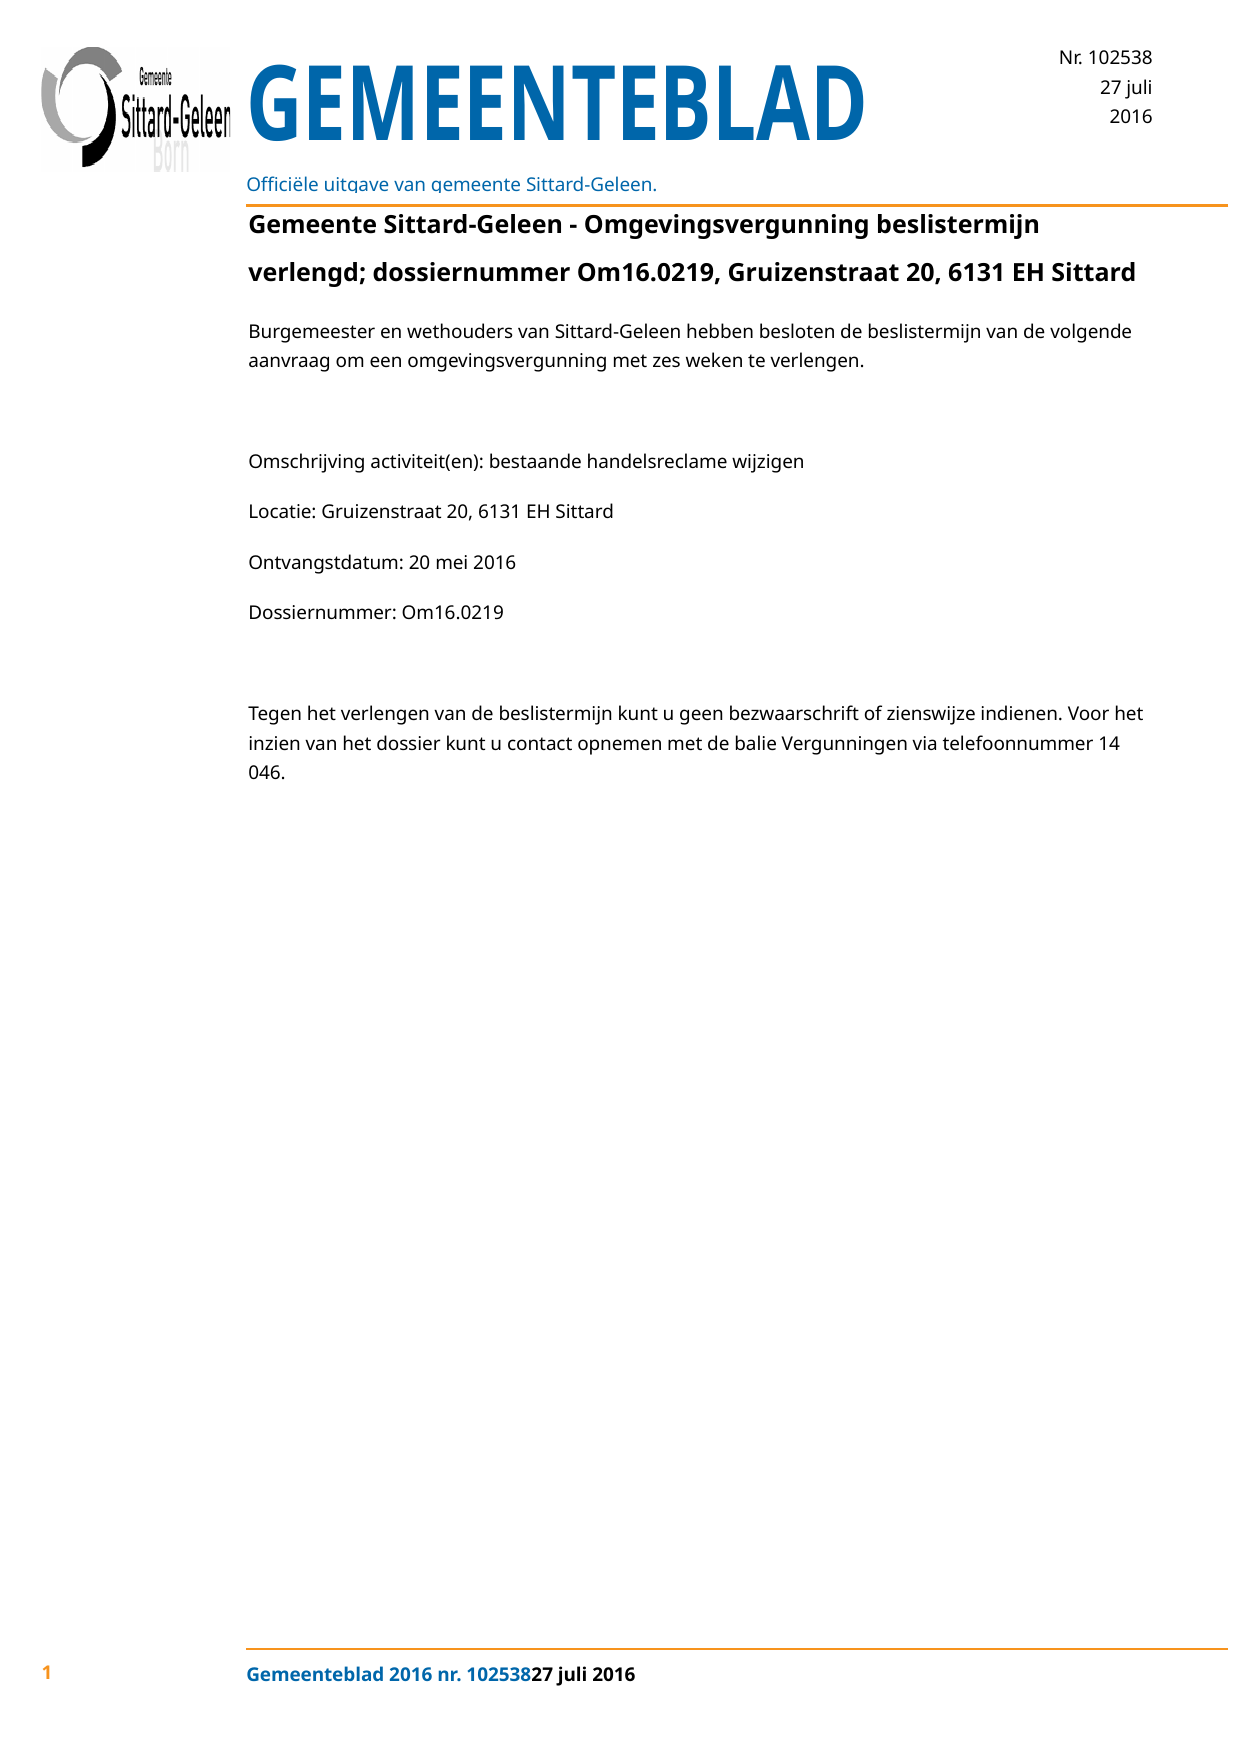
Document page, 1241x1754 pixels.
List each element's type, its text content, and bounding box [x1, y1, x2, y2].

text Tegen het verlengen van de beslistermijn kunt u geen bezwaarschrift of zienswijze indienen. Voor het inzien van het dossier kunt u contact opnemen met de balie Vergunningen via telefoonnummer 14 046. [248, 700, 1152, 785]
text Dossiernummer: Om16.0219 [248, 599, 1152, 625]
text Ontvangstdatum: 20 mei 2016 [248, 549, 1152, 575]
text Burgemeester en wethouders van Sittard-Geleen hebben besloten de beslistermijn van de volgende aanvraag om een omgevingsvergunning met zes weken te verlengen. [248, 318, 1152, 373]
text Gemeente Sittard-Geleen - Omgevingsvergunning beslistermijn verlengd; dossiernummer Om16.0219, Gruizenstraat 20, 6131 EH Sittard [248, 207, 1152, 288]
text Omschrijving activiteit(en): bestaande handelsreclame wijzigen [248, 448, 1152, 474]
text Locatie: Gruizenstraat 20, 6131 EH Sittard [248, 499, 1152, 524]
picture [41, 47, 231, 172]
